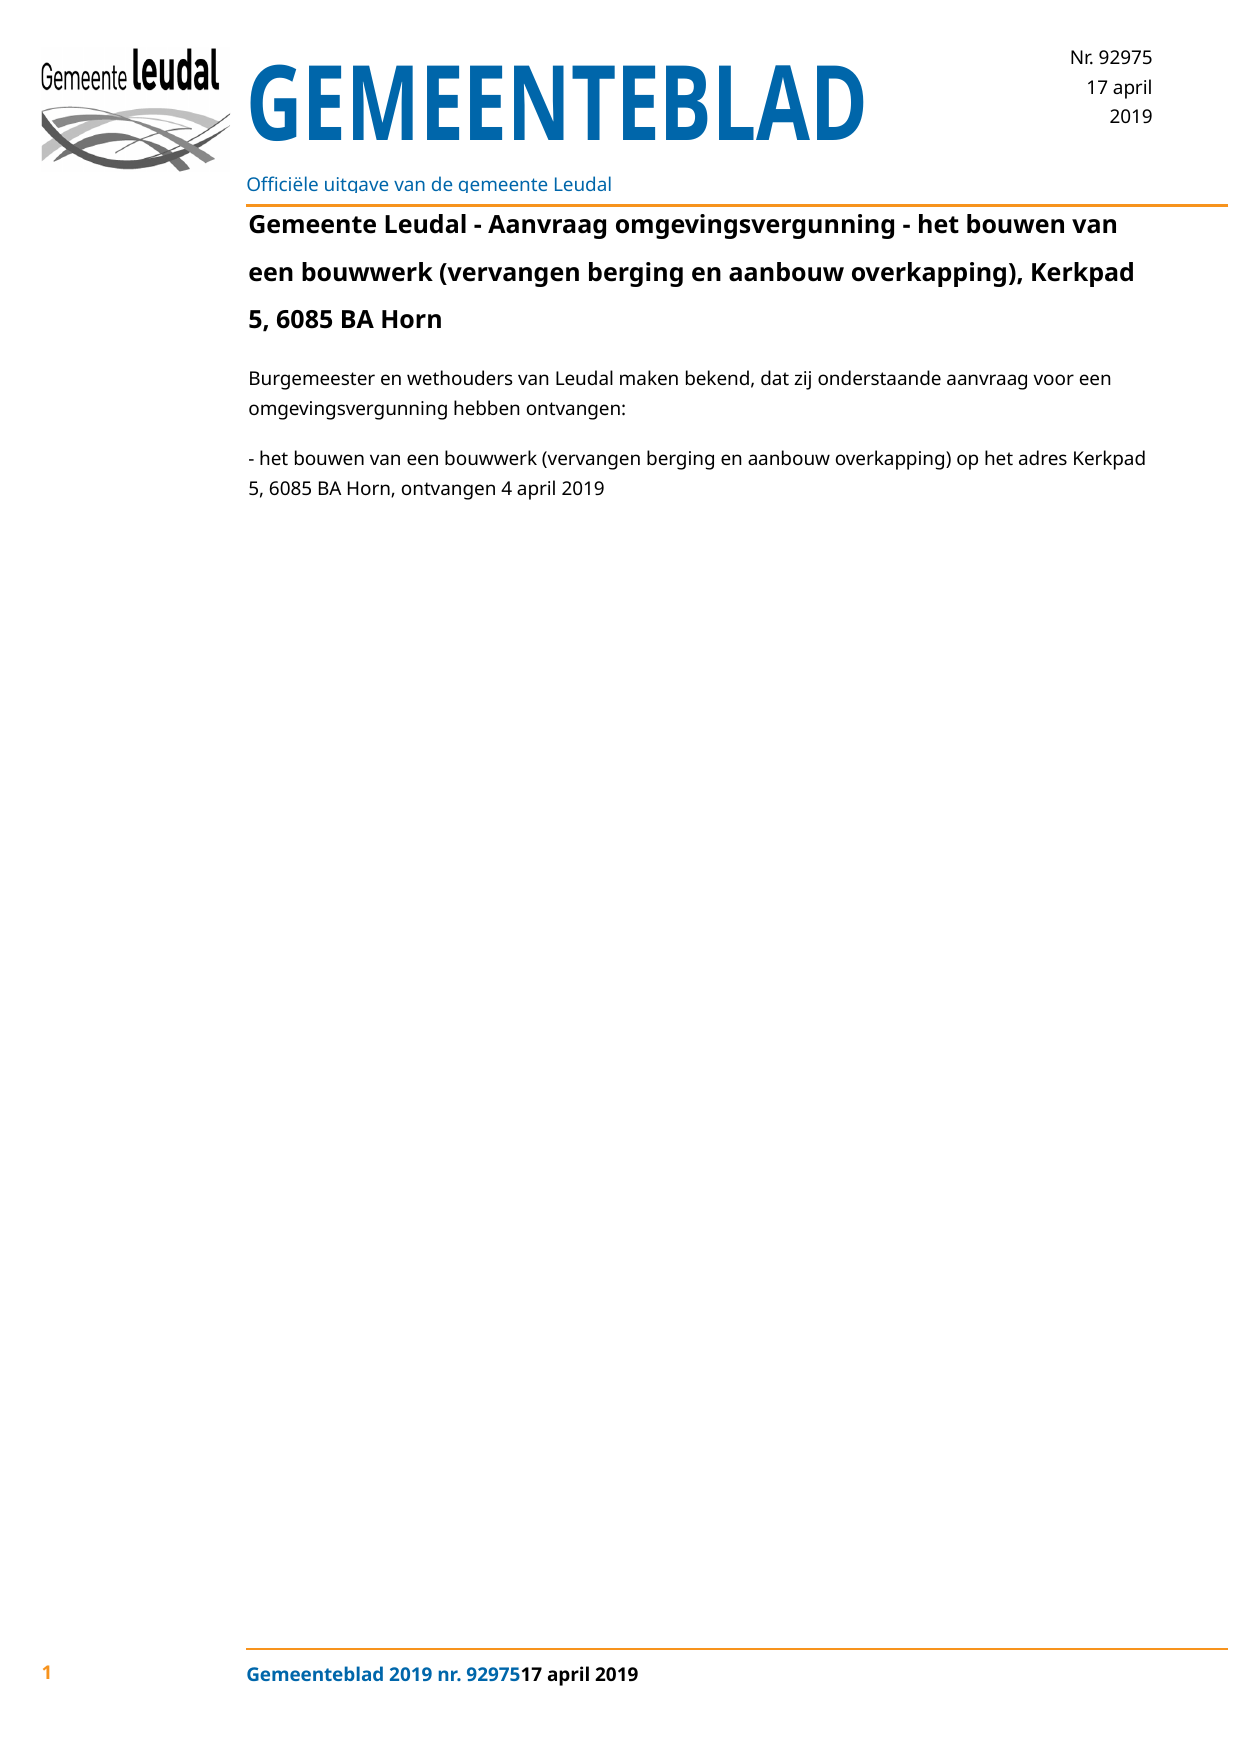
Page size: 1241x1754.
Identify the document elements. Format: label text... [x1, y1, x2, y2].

picture [41, 47, 231, 172]
text Gemeente Leudal - Aanvraag omgevingsvergunning - het bouwen van een bouwwerk (vervangen berging en aanbouw overkapping), Kerkpad 5, 6085 BA Horn [248, 207, 1152, 336]
text Burgemeester en wethouders van Leudal maken bekend, dat zij onderstaande aanvraag voor een omgevingsvergunning hebben ontvangen: [248, 366, 1152, 421]
text - het bouwen van een bouwwerk (vervangen berging en aanbouw overkapping) op het adres Kerkpad 5, 6085 BA Horn, ontvangen 4 april 2019 [248, 446, 1152, 501]
